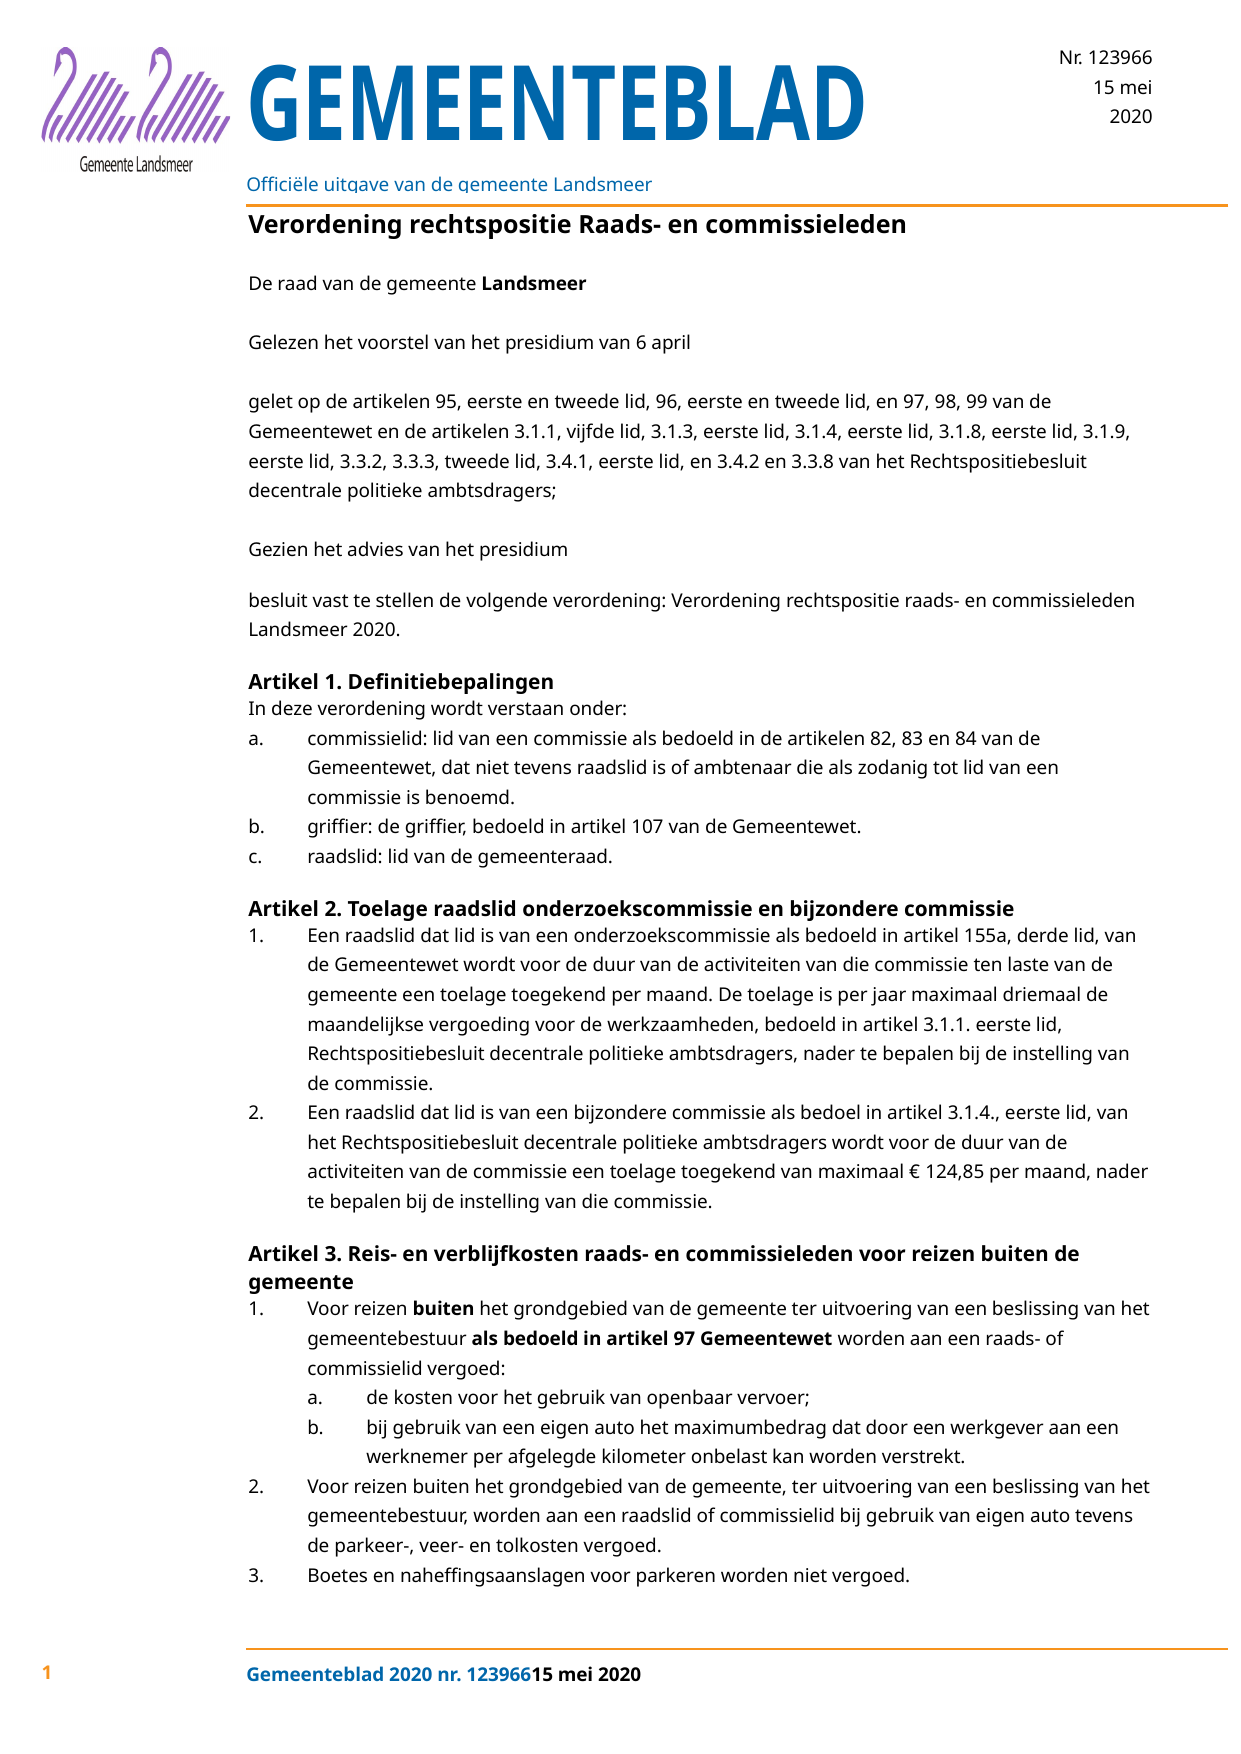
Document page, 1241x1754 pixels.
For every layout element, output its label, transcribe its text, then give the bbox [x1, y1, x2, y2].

text De raad van de gemeente Landsmeer [248, 270, 1152, 296]
list Voor reizen buiten het grondgebied van de gemeente, ter uitvoering van een beslissing van het gemeentebestuur, worden aan een raadslid of commissielid bij gebruik van eigen auto tevens de parkeer-, veer- en tolkosten vergoed. [248, 1473, 1152, 1558]
text Artikel 2. Toelage raadslid onderzoekscommissie en bijzondere commissie [248, 894, 1152, 922]
text gelet op de artikelen 95, eerste en tweede lid, 96, eerste en tweede lid, en 97, 98, 99 van de Gemeentewet en de artikelen 3.1.1, vijfde lid, 3.1.3, eerste lid, 3.1.4, eerste lid, 3.1.8, eerste lid, 3.1.9, eerste lid, 3.3.2, 3.3.3, tweede lid, 3.4.1, eerste lid, en 3.4.2 en 3.3.8 van het Rechtspositiebesluit decentrale politieke ambtsdragers; [248, 389, 1152, 503]
text Gelezen het voorstel van het presidium van 6 april [248, 329, 1152, 355]
list Voor reizen buiten het grondgebied van de gemeente ter uitvoering van een beslissing van het gemeentebestuur als bedoeld in artikel 97 Gemeentewet worden aan een raads- of commissielid vergoed: [248, 1296, 1152, 1381]
text In deze verordening wordt verstaan onder: [248, 695, 1152, 721]
text Artikel 1. Definitiebepalingen [248, 667, 1152, 695]
list Een raadslid dat lid is van een onderzoekscommissie als bedoeld in artikel 155a, derde lid, van de Gemeentewet wordt voor de duur van de activiteiten van die commissie ten laste van de gemeente een toelage toegekend per maand. De toelage is per jaar maximaal driemaal de maandelijkse vergoeding voor de werkzaamheden, bedoeld in artikel 3.1.1. eerste lid, Rechtspositiebesluit decentrale politieke ambtsdragers, nader te bepalen bij de instelling van de commissie. [248, 922, 1152, 1096]
text Gezien het advies van het presidium [248, 537, 1152, 562]
list raadslid: lid van de gemeenteraad. [248, 843, 1152, 869]
text besluit vast te stellen de volgende verordening: Verordening rechtspositie raads- en commissieleden Landsmeer 2020. [248, 587, 1152, 642]
list commissielid: lid van een commissie als bedoeld in de artikelen 82, 83 en 84 van de Gemeentewet, dat niet tevens raadslid is of ambtenaar die als zodanig tot lid van een commissie is benoemd. [248, 725, 1152, 810]
list bij gebruik van een eigen auto het maximumbedrag dat door een werkgever aan een werknemer per afgelegde kilometer onbelast kan worden verstrekt. [307, 1414, 1152, 1469]
text Artikel 3. Reis- en verblijfkosten raads- en commissieleden voor reizen buiten de gemeente [248, 1239, 1152, 1296]
list de kosten voor het gebruik van openbaar vervoer; [307, 1384, 1152, 1410]
picture [41, 47, 231, 172]
list Boetes en naheffingsaanslagen voor parkeren worden niet vergoed. [248, 1562, 1152, 1588]
list griffier: de griffier, bedoeld in artikel 107 van de Gemeentewet. [248, 814, 1152, 839]
list Een raadslid dat lid is van een bijzondere commissie als bedoel in artikel 3.1.4., eerste lid, van het Rechtspositiebesluit decentrale politieke ambtsdragers wordt voor de duur van de activiteiten van de commissie een toelage toegekend van maximaal € 124,85 per maand, nader te bepalen bij de instelling van die commissie. [248, 1099, 1152, 1214]
text Verordening rechtspositie Raads- en commissieleden [248, 207, 1152, 241]
